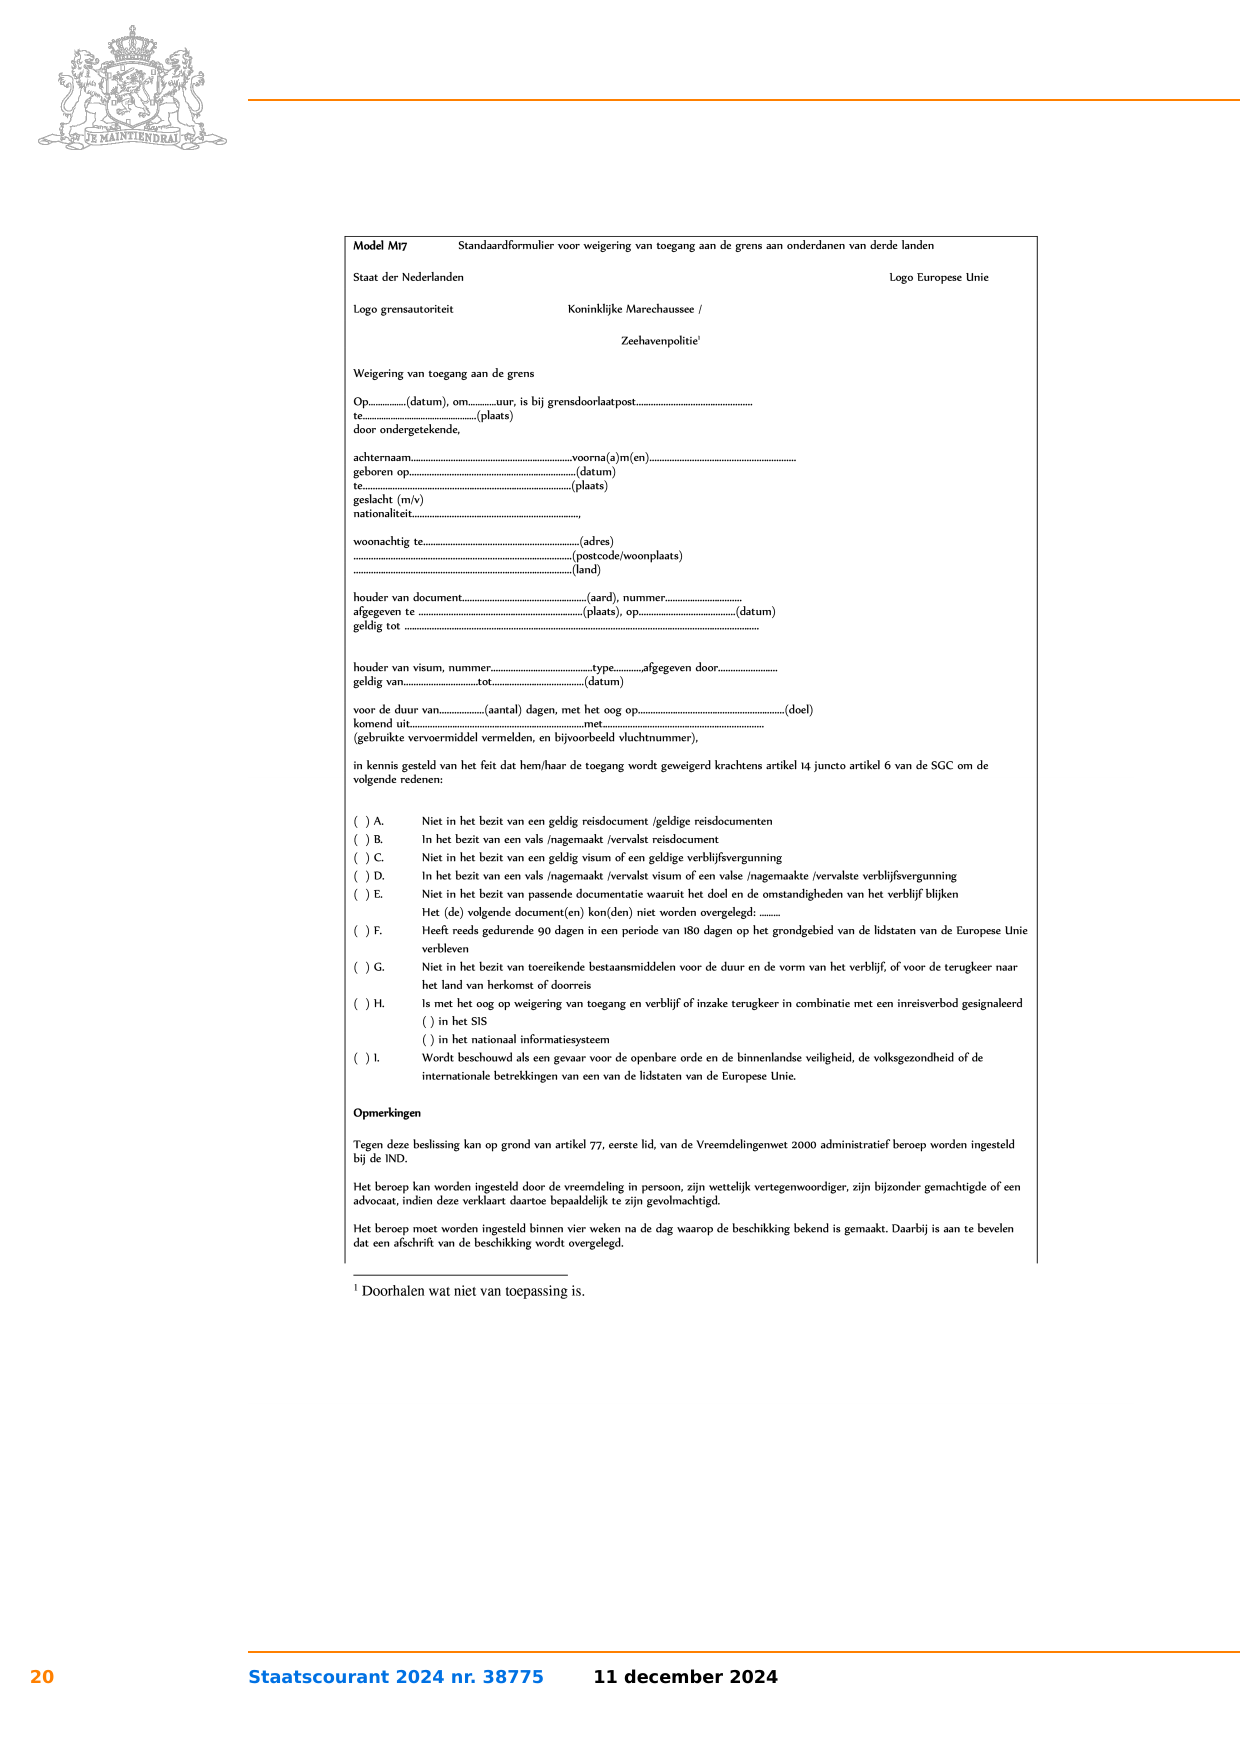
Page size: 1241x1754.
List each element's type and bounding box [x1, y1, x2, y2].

picture [248, 151, 1134, 1404]
picture [38, 25, 227, 150]
